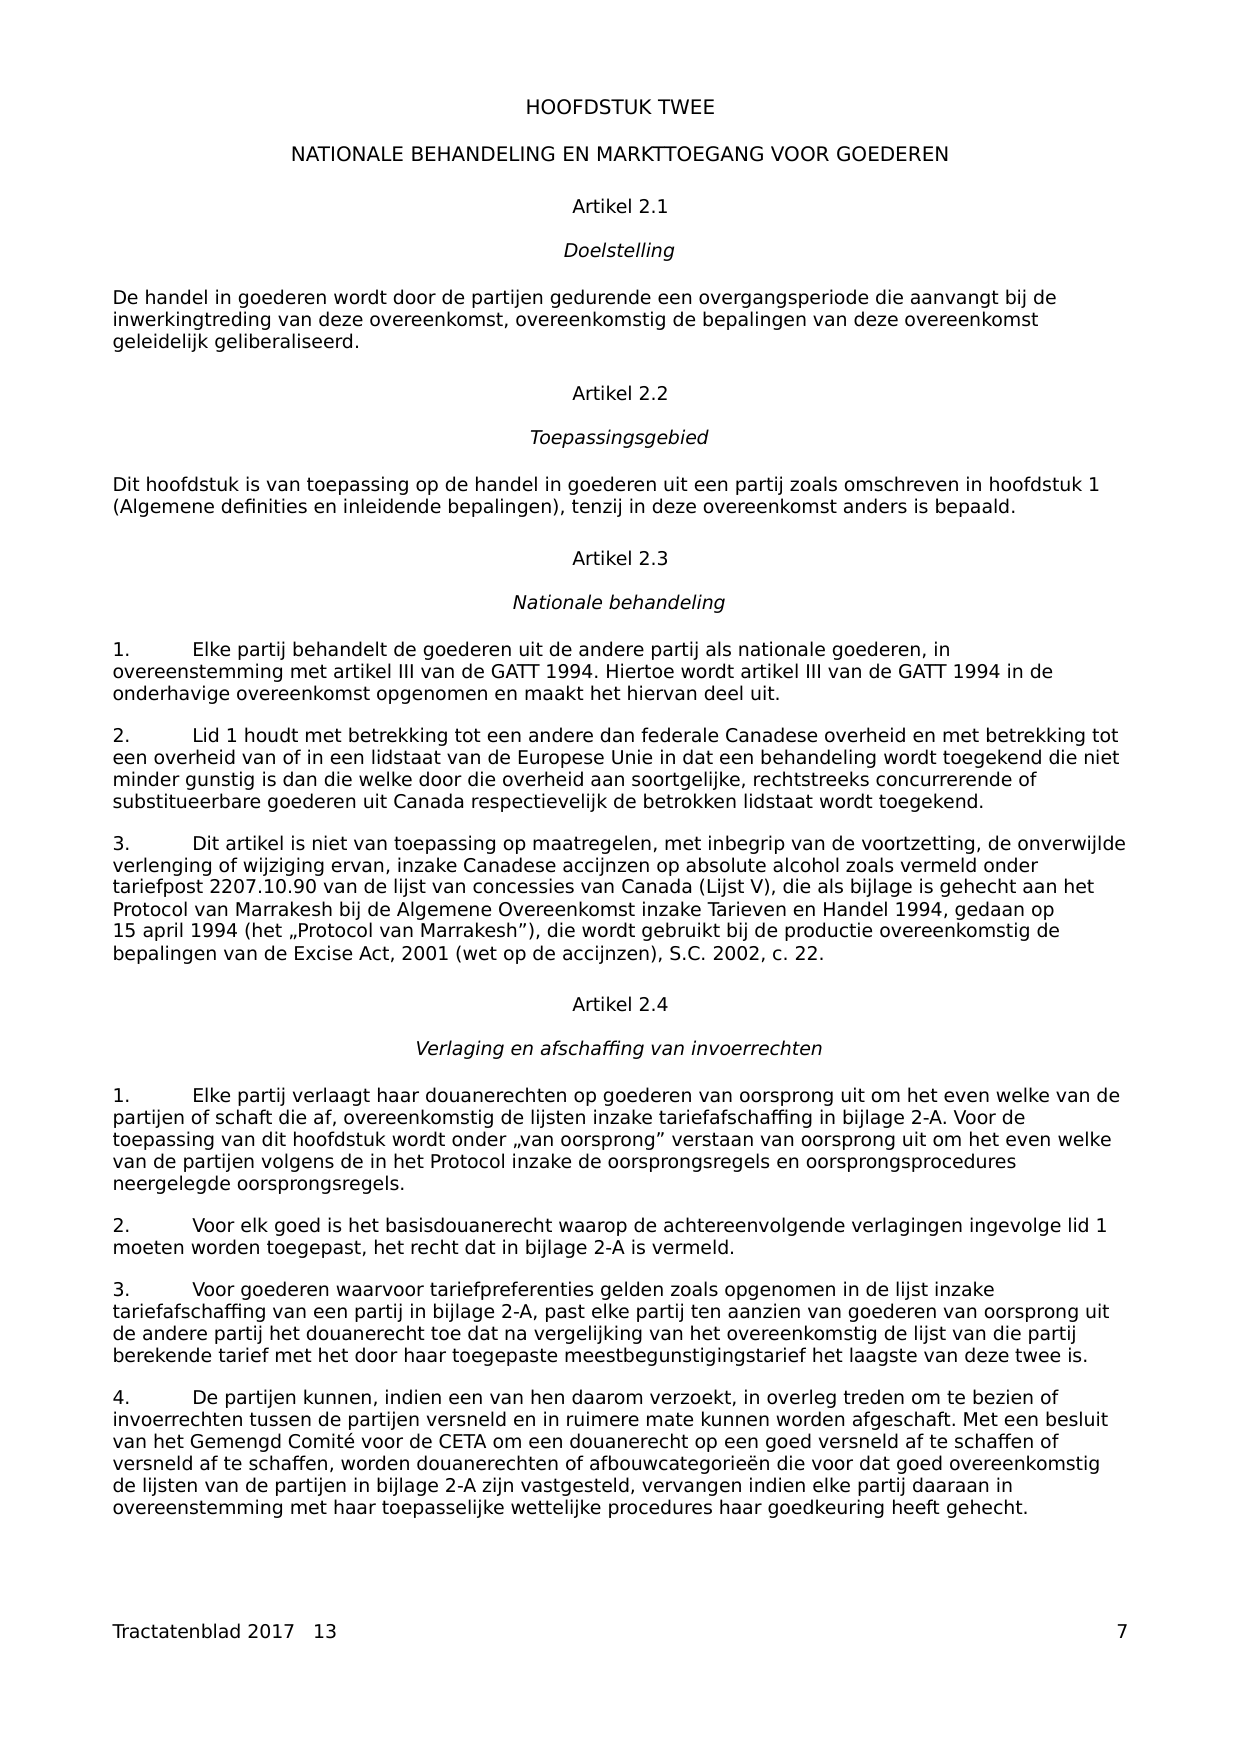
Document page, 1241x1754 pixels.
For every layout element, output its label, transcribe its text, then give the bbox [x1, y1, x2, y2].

text 1. Elke partij verlaagt haar douanerechten op goederen van oorsprong uit om het even welke van de partijen of schaft die af, overeenkomstig de lijsten inzake tariefafschaffing in bijlage 2-A. Voor de toepassing van dit hoofdstuk wordt onder „van oorsprong” verstaan van oorsprong uit om het even welke van de partijen volgens de in het Protocol inzake de oorsprongsregels en oorsprongsprocedures neergelegde oorsprongsregels. [112, 1085, 1128, 1195]
text Dit hoofdstuk is van toepassing op de handel in goederen uit een partij zoals omschreven in hoofdstuk 1 (Algemene definities en inleidende bepalingen), tenzij in deze overeenkomst anders is bepaald. [112, 474, 1128, 518]
subtitle Artikel 2.3 Nationale behandeling [112, 548, 1128, 614]
subtitle Artikel 2.2 Toepassingsgebied [112, 383, 1128, 449]
text 2. Voor elk goed is het basisdouanerecht waarop de achtereenvolgende verlagingen ingevolge lid 1 moeten worden toegepast, het recht dat in bijlage 2-A is vermeld. [112, 1215, 1128, 1259]
text 3. Voor goederen waarvoor tariefpreferenties gelden zoals opgenomen in de lijst inzake tariefafschaffing van een partij in bijlage 2-A, past elke partij ten aanzien van goederen van oorsprong uit de andere partij het douanerecht toe dat na vergelijking van het overeenkomstig de lijst van die partij berekende tarief met het door haar toegepaste meestbegunstigingstarief het laagste van deze twee is. [112, 1279, 1128, 1367]
text 2. Lid 1 houdt met betrekking tot een andere dan federale Canadese overheid en met betrekking tot een overheid van of in een lidstaat van de Europese Unie in dat een behandeling wordt toegekend die niet minder gunstig is dan die welke door die overheid aan soortgelijke, rechtstreeks concurrerende of substitueerbare goederen uit Canada respectievelijk de betrokken lidstaat wordt toegekend. [112, 724, 1128, 812]
text De handel in goederen wordt door de partijen gedurende een overgangsperiode die aanvangt bij de inwerkingtreding van deze overeenkomst, overeenkomstig de bepalingen van deze overeenkomst geleidelijk geliberaliseerd. [112, 287, 1128, 353]
text 1. Elke partij behandelt de goederen uit de andere partij als nationale goederen, in overeenstemming met artikel III van de GATT 1994. Hiertoe wordt artikel III van de GATT 1994 in de onderhavige overeenkomst opgenomen en maakt het hiervan deel uit. [112, 639, 1128, 704]
subtitle Artikel 2.4 Verlaging en afschaffing van invoerrechten [112, 994, 1128, 1060]
subtitle HOOFDSTUK TWEE NATIONALE BEHANDELING EN MARKTTOEGANG VOOR GOEDEREN [112, 96, 1128, 166]
subtitle Artikel 2.1 Doelstelling [112, 196, 1128, 262]
text 3. Dit artikel is niet van toepassing op maatregelen, met inbegrip van de voortzetting, de onverwijlde verlenging of wijziging ervan, inzake Canadese accijnzen op absolute alcohol zoals vermeld onder tariefpost 2207.10.90 van de lijst van concessies van Canada (Lijst V), die als bijlage is gehecht aan het Protocol van Marrakesh bij de Algemene Overeenkomst inzake Tarieven en Handel 1994, gedaan op 15 april 1994 (het „Protocol van Marrakesh”), die wordt gebruikt bij de productie overeenkomstig de bepalingen van de Excise Act, 2001 (wet op de accijnzen), S.C. 2002, c. 22. [112, 832, 1128, 964]
text 4. De partijen kunnen, indien een van hen daarom verzoekt, in overleg treden om te bezien of invoerrechten tussen de partijen versneld en in ruimere mate kunnen worden afgeschaft. Met een besluit van het Gemengd Comité voor de CETA om een douanerecht op een goed versneld af te schaffen of versneld af te schaffen, worden douanerechten of afbouwcategorieën die voor dat goed overeenkomstig de lijsten van de partijen in bijlage 2-A zijn vastgesteld, vervangen indien elke partij daaraan in overeenstemming met haar toepasselijke wettelijke procedures haar goedkeuring heeft gehecht. [112, 1387, 1128, 1519]
